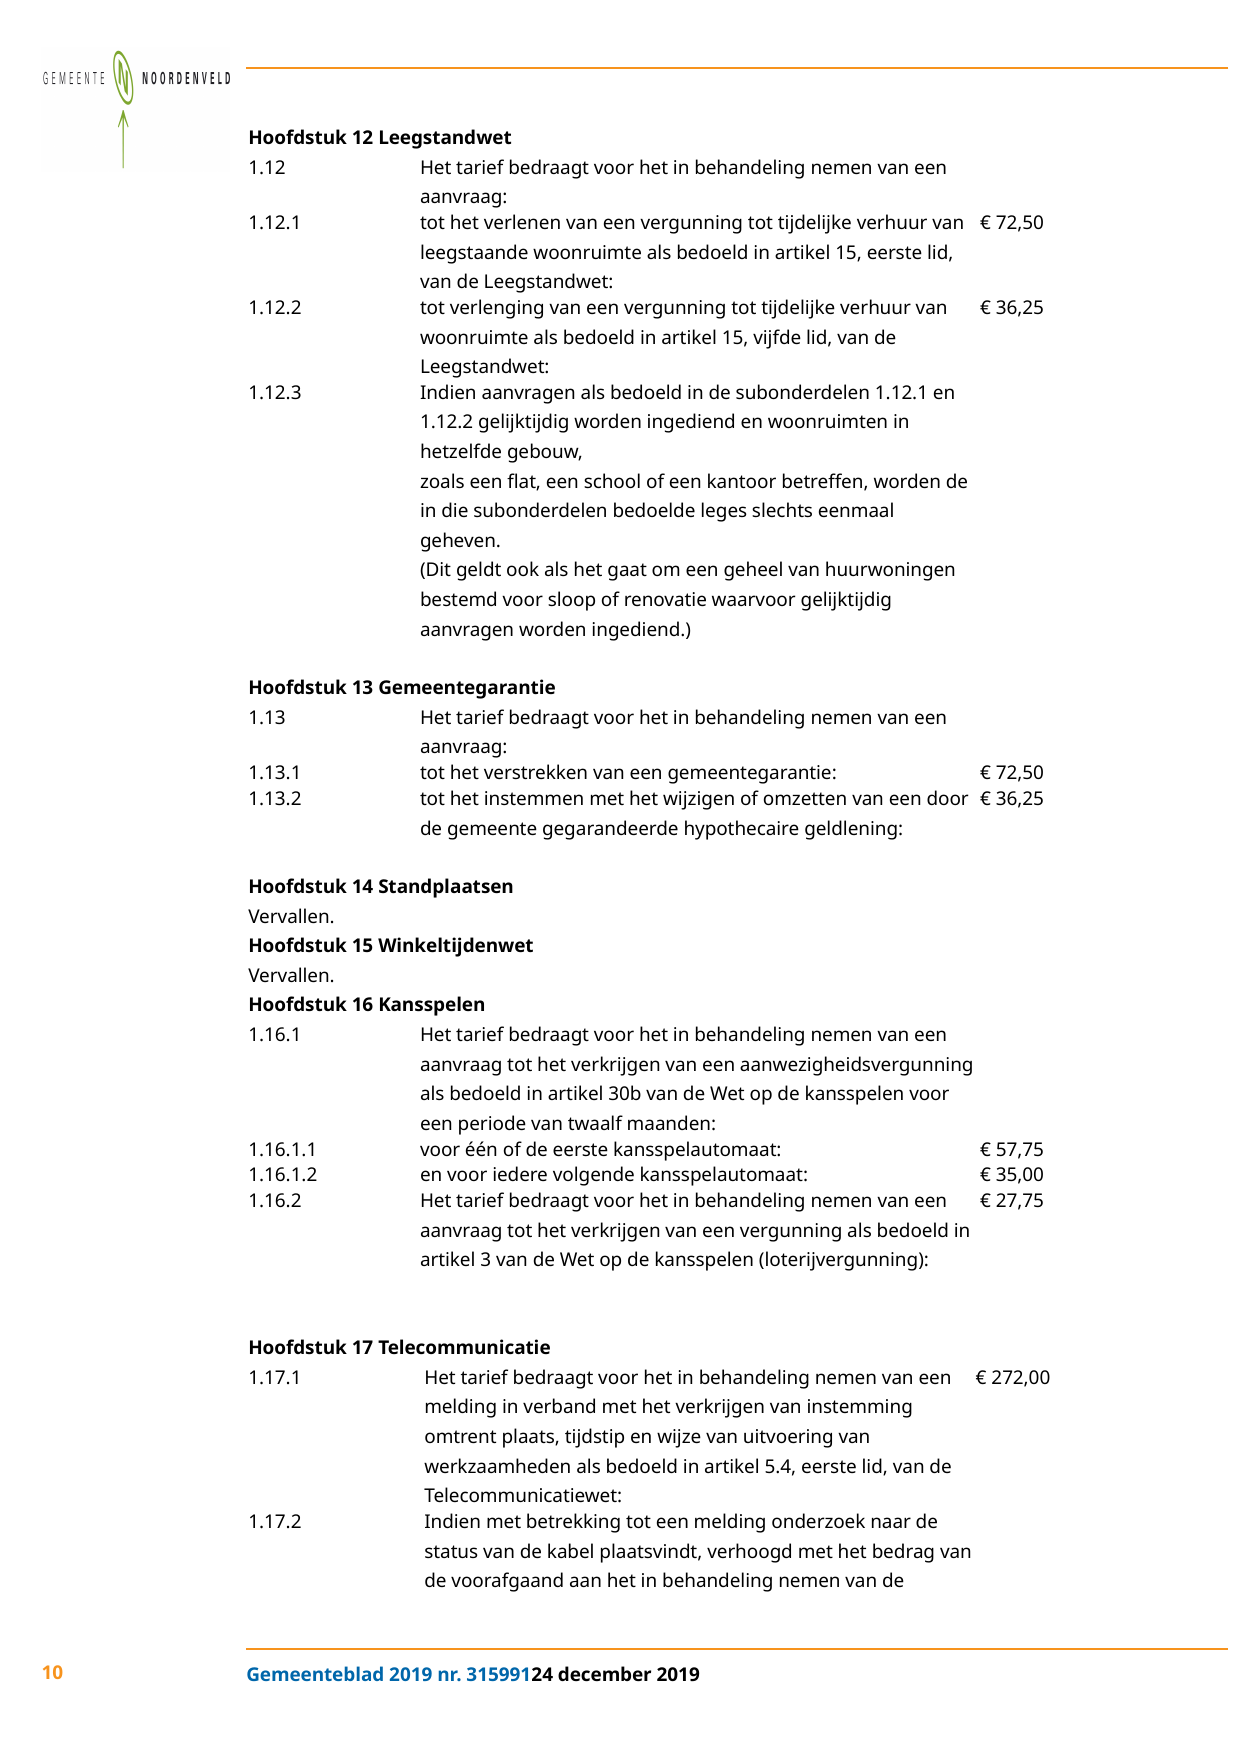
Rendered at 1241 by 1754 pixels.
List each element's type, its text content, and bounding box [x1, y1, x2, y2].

table_cell en voor iedere volgende kansspelautomaat: [420, 1161, 980, 1187]
table_cell € 72,50 [980, 209, 1152, 294]
table_cell 1.16.1.1 [248, 1136, 420, 1161]
table_cell 1.16.1.2 [248, 1161, 420, 1187]
table_cell [980, 379, 1152, 642]
text Hoofdstuk 16 Kansspelen [248, 992, 1152, 1017]
text Hoofdstuk 12 Leegstandwet [248, 124, 1152, 150]
table_cell 1.12.3 [248, 379, 420, 642]
table_cell € 72,50 [980, 759, 1152, 785]
table_cell 1.13.1 [248, 759, 420, 785]
table_header 1.12 [248, 154, 420, 209]
table_cell 1.13.2 [248, 785, 420, 840]
table_cell [975, 1508, 1152, 1593]
table_header € 272,00 [975, 1364, 1152, 1508]
table_cell voor één of de eerste kansspelautomaat: [420, 1136, 980, 1161]
table_header 1.13 [248, 704, 420, 759]
table_cell € 35,00 [980, 1161, 1152, 1187]
text Hoofdstuk 15 Winkeltijdenwet [248, 932, 1152, 958]
text Vervallen. [248, 962, 1152, 988]
table_cell Het tarief bedraagt voor het in behandeling nemen van een aanvraag tot het verkrijgen van een vergunning als bedoeld in artikel 3 van de Wet op de kansspelen (loterijvergunning): [420, 1187, 980, 1272]
table_cell € 36,25 [980, 294, 1152, 379]
table_header Het tarief bedraagt voor het in behandeling nemen van een aanvraag: [420, 154, 980, 209]
table_cell 1.12.1 [248, 209, 420, 294]
table_cell tot het verlenen van een vergunning tot tijdelijke verhuur van leegstaande woonruimte als bedoeld in artikel 15, eerste lid, van de Leegstandwet: [420, 209, 980, 294]
picture [41, 47, 231, 172]
table_header [980, 154, 1152, 209]
table_cell 1.16.2 [248, 1187, 420, 1272]
table_cell tot verlenging van een vergunning tot tijdelijke verhuur van woonruimte als bedoeld in artikel 15, vijfde lid, van de Leegstandwet: [420, 294, 980, 379]
text Hoofdstuk 14 Standplaatsen [248, 873, 1152, 899]
table_cell € 27,75 [980, 1187, 1152, 1272]
table_cell tot het instemmen met het wijzigen of omzetten van een door de gemeente gegarandeerde hypothecaire geldlening: [420, 785, 980, 840]
table_cell Indien met betrekking tot een melding onderzoek naar de status van de kabel plaatsvindt, verhoogd met het bedrag van de voorafgaand aan het in behandeling nemen van de [424, 1508, 975, 1593]
table_header [980, 1021, 1152, 1136]
text Hoofdstuk 13 Gemeentegarantie [248, 674, 1152, 700]
text Hoofdstuk 17 Telecommunicatie [248, 1334, 1152, 1360]
table_cell € 57,75 [980, 1136, 1152, 1161]
table_header Het tarief bedraagt voor het in behandeling nemen van een aanvraag: [420, 704, 980, 759]
table_cell 1.12.2 [248, 294, 420, 379]
table_header 1.16.1 [248, 1021, 420, 1136]
table_header [980, 704, 1152, 759]
table_cell € 36,25 [980, 785, 1152, 840]
table_cell tot het verstrekken van een gemeentegarantie: [420, 759, 980, 785]
table_header Het tarief bedraagt voor het in behandeling nemen van een melding in verband met het verkrijgen van instemming omtrent plaats, tijdstip en wijze van uitvoering van werkzaamheden als bedoeld in artikel 5.4, eerste lid, van de Telecommunicatiewet: [424, 1364, 975, 1508]
table_header Het tarief bedraagt voor het in behandeling nemen van een aanvraag tot het verkrijgen van een aanwezigheidsvergunning als bedoeld in artikel 30b van de Wet op de kansspelen voor een periode van twaalf maanden: [420, 1021, 980, 1136]
table_header 1.17.1 [248, 1364, 424, 1508]
table_cell Indien aanvragen als bedoeld in de subonderdelen 1.12.1 en 1.12.2 gelijktijdig worden ingediend en woonruimten in hetzelfde gebouw, zoals een flat, een school of een kantoor betreffen, worden de in die subonderdelen bedoelde leges slechts eenmaal geheven. (Dit geldt ook als het gaat om een geheel van huurwoningen bestemd voor sloop of renovatie waarvoor gelijktijdig aanvragen worden ingediend.) [420, 379, 980, 642]
table_cell 1.17.2 [248, 1508, 424, 1593]
text Vervallen. [248, 903, 1152, 928]
